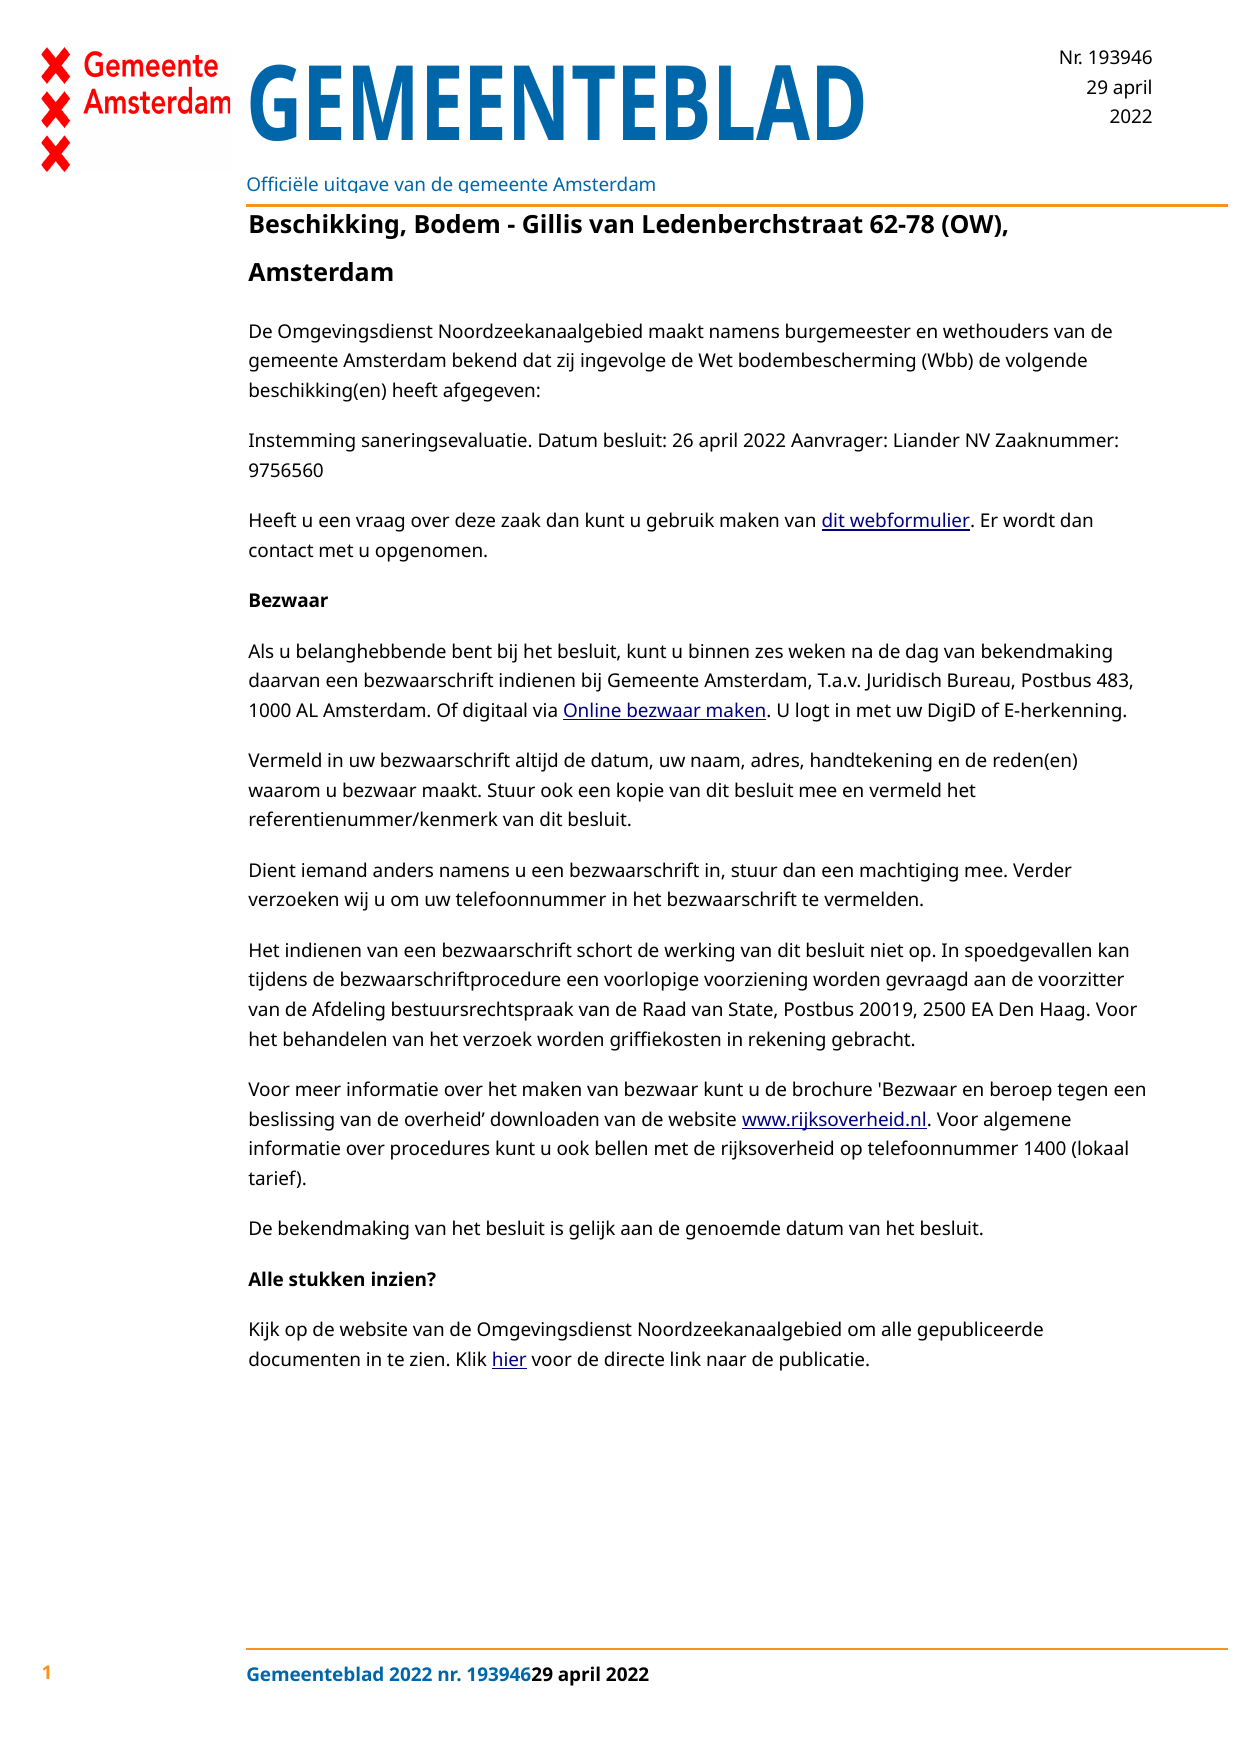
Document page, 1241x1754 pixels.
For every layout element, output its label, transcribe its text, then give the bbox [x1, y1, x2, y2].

text Dient iemand anders namens u een bezwaarschrift in, stuur dan een machtiging mee. Verder verzoeken wij u om uw telefoonnummer in het bezwaarschrift te vermelden. [248, 857, 1152, 912]
text Als u belanghebbende bent bij het besluit, kunt u binnen zes weken na de dag van bekendmaking daarvan een bezwaarschrift indienen bij Gemeente Amsterdam, T.a.v. Juridisch Bureau, Postbus 483, 1000 AL Amsterdam. Of digitaal via Online bezwaar maken. U logt in met uw DigiD of E-herkenning. [248, 638, 1152, 723]
text Voor meer informatie over het maken van bezwaar kunt u de brochure 'Bezwaar en beroep tegen een beslissing van de overheid’ downloaden van de website www.rijksoverheid.nl. Voor algemene informatie over procedures kunt u ook bellen met de rijksoverheid op telefoonnummer 1400 (lokaal tarief). [248, 1076, 1152, 1191]
picture [41, 47, 231, 172]
text Instemming saneringsevaluatie. Datum besluit: 26 april 2022 Aanvrager: Liander NV Zaaknummer: 9756560 [248, 427, 1152, 483]
text Heeft u een vraag over deze zaak dan kunt u gebruik maken van dit webformulier. Er wordt dan contact met u opgenomen. [248, 507, 1152, 563]
text Kijk op de website van de Omgevingsdienst Noordzeekanaalgebied om alle gepubliceerde documenten in te zien. Klik hier voor de directe link naar de publicatie. [248, 1316, 1152, 1372]
text Het indienen van een bezwaarschrift schort de werking van dit besluit niet op. In spoedgevallen kan tijdens de bezwaarschriftprocedure een voorlopige voorziening worden gevraagd aan de voorzitter van de Afdeling bestuursrechtspraak van de Raad van State, Postbus 20019, 2500 EA Den Haag. Voor het behandelen van het verzoek worden griffiekosten in rekening gebracht. [248, 937, 1152, 1052]
text De bekendmaking van het besluit is gelijk aan de genoemde datum van het besluit. [248, 1215, 1152, 1241]
text Alle stukken inzien? [248, 1266, 1152, 1292]
text Beschikking, Bodem - Gillis van Ledenberchstraat 62-78 (OW), Amsterdam [248, 207, 1152, 288]
text Vermeld in uw bezwaarschrift altijd de datum, uw naam, adres, handtekening en de reden(en) waarom u bezwaar maakt. Stuur ook een kopie van dit besluit mee en vermeld het referentienummer/kenmerk van dit besluit. [248, 747, 1152, 832]
text De Omgevingsdienst Noordzeekanaalgebied maakt namens burgemeester en wethouders van de gemeente Amsterdam bekend dat zij ingevolge de Wet bodembescherming (Wbb) de volgende beschikking(en) heeft afgegeven: [248, 318, 1152, 403]
text Bezwaar [248, 587, 1152, 613]
